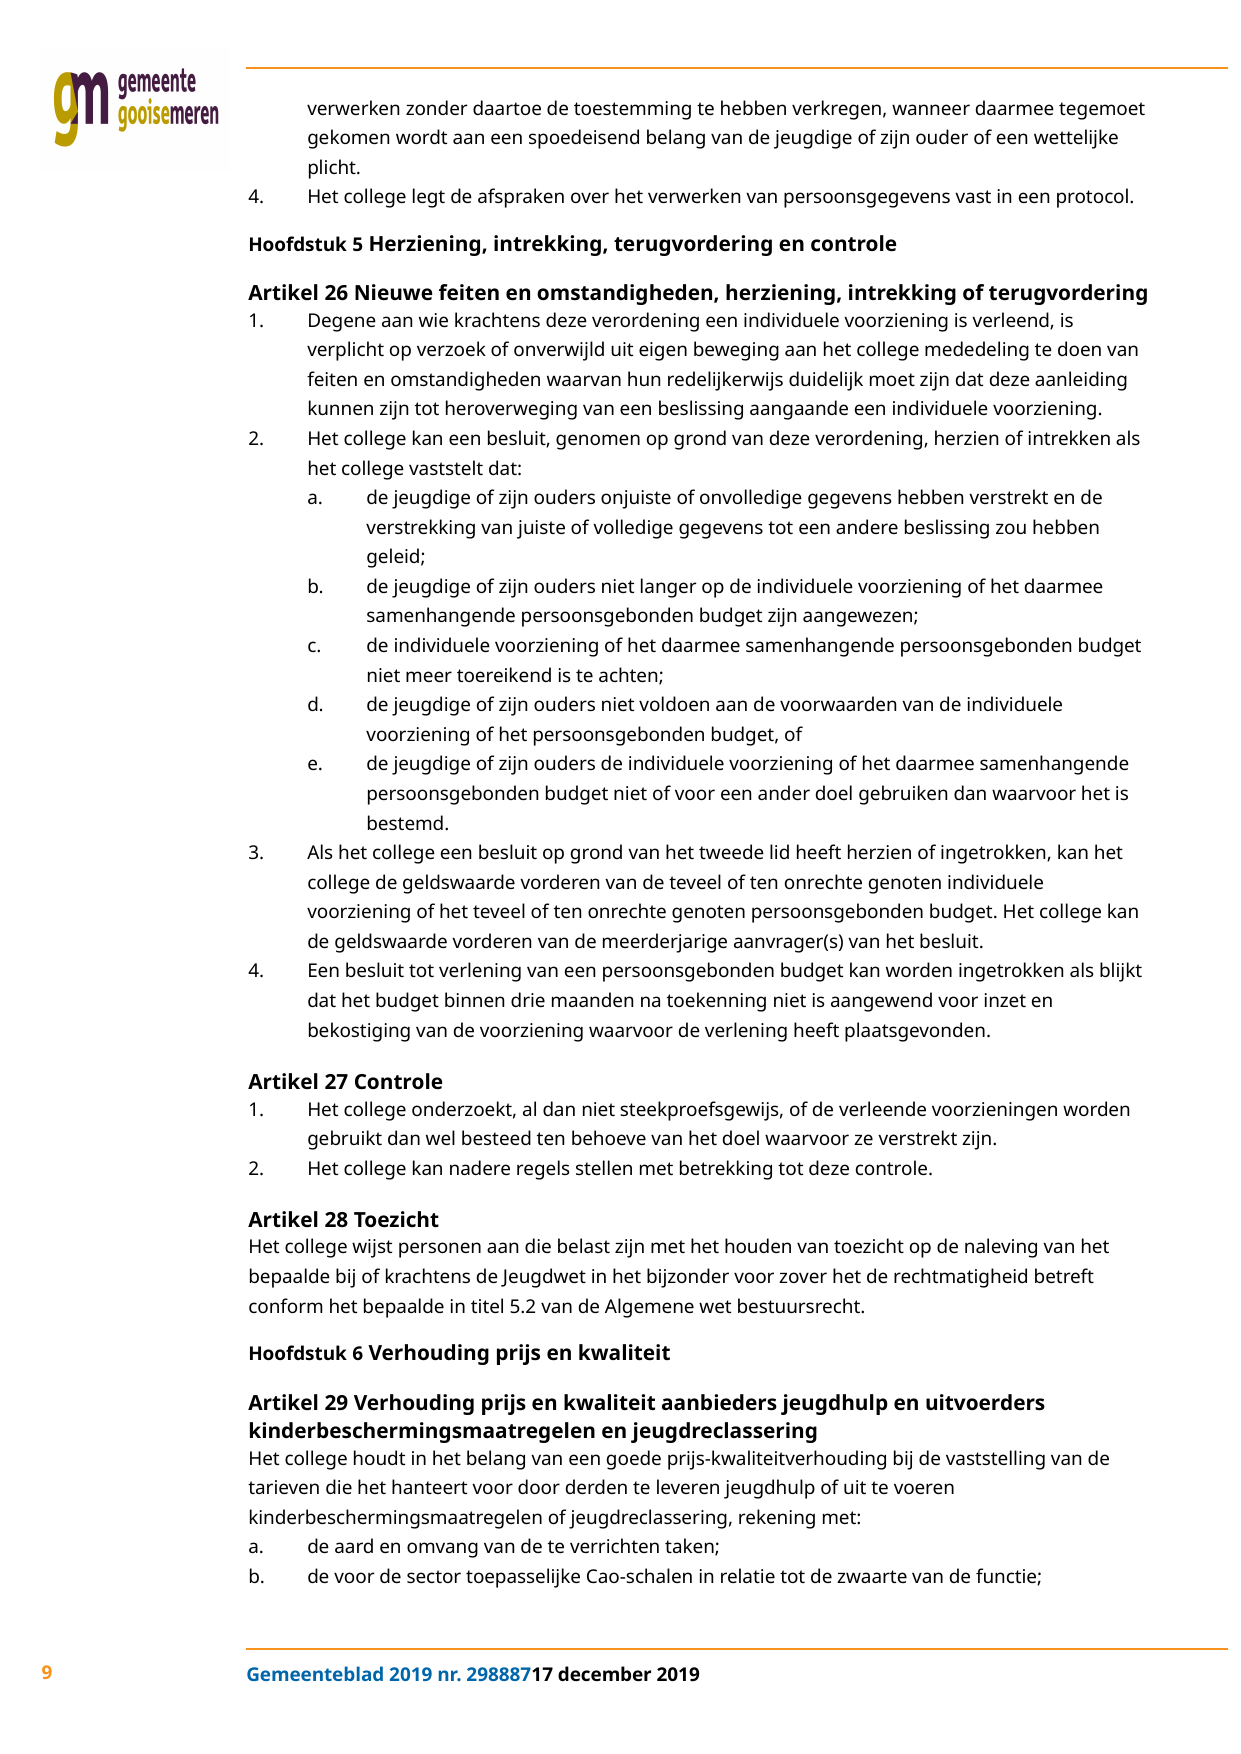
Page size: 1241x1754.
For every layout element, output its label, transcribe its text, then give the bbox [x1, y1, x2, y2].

list de jeugdige of zijn ouders onjuiste of onvolledige gegevens hebben verstrekt en de verstrekking van juiste of volledige gegevens tot een andere beslissing zou hebben geleid; [307, 484, 1152, 569]
text Artikel 27 Controle [248, 1067, 1152, 1096]
text Artikel 29 Verhouding prijs en kwaliteit aanbieders jeugdhulp en uitvoerders kinderbeschermingsmaatregelen en jeugdreclassering [248, 1388, 1152, 1445]
text Artikel 26 Nieuwe feiten en omstandigheden, herziening, intrekking of terugvordering [248, 278, 1152, 307]
list verwerken zonder daartoe de toestemming te hebben verkregen, wanneer daarmee tegemoet gekomen wordt aan een spoedeisend belang van de jeugdige of zijn ouder of een wettelijke plicht. [248, 95, 1152, 180]
text Hoofdstuk 6 Verhouding prijs en kwaliteit [248, 1338, 1152, 1367]
text Het college houdt in het belang van een goede prijs-kwaliteitverhouding bij de vaststelling van de tarieven die het hanteert voor door derden te leveren jeugdhulp of uit te voeren kinderbeschermingsmaatregelen of jeugdreclassering, rekening met: [248, 1445, 1152, 1529]
list Degene aan wie krachtens deze verordening een individuele voorziening is verleend, is verplicht op verzoek of onverwijld uit eigen beweging aan het college mededeling te doen van feiten en omstandigheden waarvan hun redelijkerwijs duidelijk moet zijn dat deze aanleiding kunnen zijn tot heroverweging van een beslissing aangaande een individuele voorziening. [248, 307, 1152, 421]
list Het college legt de afspraken over het verwerken van persoonsgegevens vast in een protocol. [248, 183, 1152, 209]
picture [41, 47, 231, 172]
list de individuele voorziening of het daarmee samenhangende persoonsgebonden budget niet meer toereikend is te achten; [307, 632, 1152, 688]
list de jeugdige of zijn ouders niet voldoen aan de voorwaarden van de individuele voorziening of het persoonsgebonden budget, of [307, 691, 1152, 747]
list Het college onderzoekt, al dan niet steekproefsgewijs, of de verleende voorzieningen worden gebruikt dan wel besteed ten behoeve van het doel waarvoor ze verstrekt zijn. [248, 1096, 1152, 1151]
text Het college wijst personen aan die belast zijn met het houden van toezicht op de naleving van het bepaalde bij of krachtens de Jeugdwet in het bijzonder voor zover het de rechtmatigheid betreft conform het bepaalde in titel 5.2 van de Algemene wet bestuursrecht. [248, 1234, 1152, 1319]
list Een besluit tot verlening van een persoonsgebonden budget kan worden ingetrokken als blijkt dat het budget binnen drie maanden na toekenning niet is aangewend voor inzet en bekostiging van de voorziening waarvoor de verlening heeft plaatsgevonden. [248, 958, 1152, 1043]
list de aard en omvang van de te verrichten taken; [248, 1533, 1152, 1559]
list de voor de sector toepasselijke Cao-schalen in relatie tot de zwaarte van de functie; [248, 1563, 1152, 1589]
list Het college kan nadere regels stellen met betrekking tot deze controle. [248, 1155, 1152, 1181]
list Als het college een besluit op grond van het tweede lid heeft herzien of ingetrokken, kan het college de geldswaarde vorderen van de teveel of ten onrechte genoten individuele voorziening of het teveel of ten onrechte genoten persoonsgebonden budget. Het college kan de geldswaarde vorderen van de meerderjarige aanvrager(s) van het besluit. [248, 839, 1152, 954]
text Artikel 28 Toezicht [248, 1205, 1152, 1234]
list Het college kan een besluit, genomen op grond van deze verordening, herzien of intrekken als het college vaststelt dat: [248, 425, 1152, 481]
text Hoofdstuk 5 Herziening, intrekking, terugvordering en controle [248, 229, 1152, 258]
list de jeugdige of zijn ouders niet langer op de individuele voorziening of het daarmee samenhangende persoonsgebonden budget zijn aangewezen; [307, 573, 1152, 628]
list de jeugdige of zijn ouders de individuele voorziening of het daarmee samenhangende persoonsgebonden budget niet of voor een ander doel gebruiken dan waarvoor het is bestemd. [307, 751, 1152, 836]
